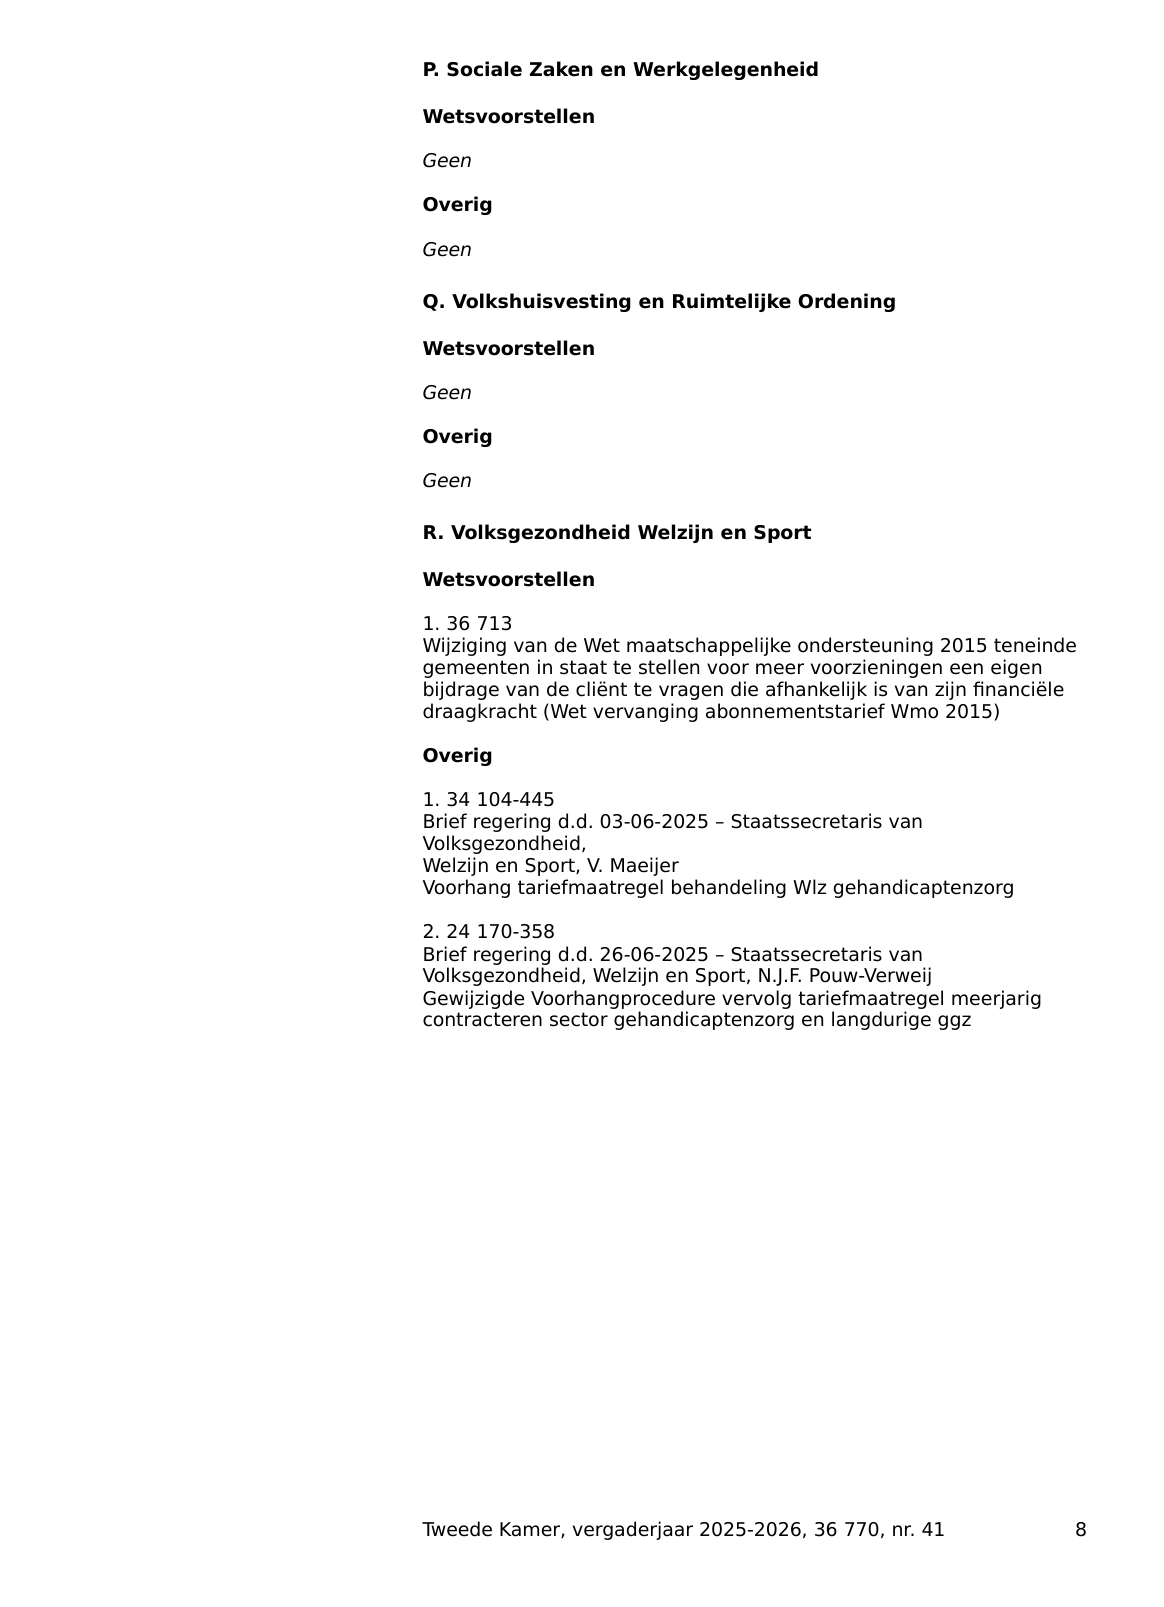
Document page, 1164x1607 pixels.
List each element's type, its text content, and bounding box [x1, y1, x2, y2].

text Gewijzigde Voorhangprocedure vervolg tariefmaatregel meerjarig contracteren sector gehandicaptenzorg en langdurige ggz [422, 987, 1087, 1031]
text Geen [422, 238, 1087, 261]
text Geen [422, 382, 1087, 404]
text Geen [422, 470, 1087, 492]
text Brief regering d.d. 03-06-2025 – Staatssecretaris van Volksgezondheid, [422, 811, 1087, 855]
subtitle Wetsvoorstellen [422, 569, 1087, 591]
subtitle Overig [422, 194, 1087, 216]
subtitle P. Sociale Zaken en Werkgelegenheid [422, 59, 1087, 81]
subtitle Wetsvoorstellen [422, 106, 1087, 128]
subtitle R. Volksgezondheid Welzijn en Sport [422, 522, 1087, 544]
text Voorhang tariefmaatregel behandeling Wlz gehandicaptenzorg [422, 877, 1087, 899]
text 1. 36 713 [422, 613, 1087, 635]
subtitle Overig [422, 426, 1087, 448]
subtitle Wetsvoorstellen [422, 337, 1087, 359]
subtitle Overig [422, 745, 1087, 767]
text Wijziging van de Wet maatschappelijke ondersteuning 2015 teneinde gemeenten in staat te stellen voor meer voorzieningen een eigen bijdrage van de cliënt te vragen die afhankelijk is van zijn financiële draagkracht (Wet vervanging abonnementstarief Wmo 2015) [422, 635, 1087, 723]
text Welzijn en Sport, V. Maeijer [422, 855, 1087, 877]
text Geen [422, 150, 1087, 172]
subtitle Q. Volkshuisvesting en Ruimtelijke Ordening [422, 291, 1087, 312]
text Brief regering d.d. 26-06-2025 – Staatssecretaris van Volksgezondheid, Welzijn en Sport, N.J.F. Pouw-Verweij [422, 943, 1087, 987]
text 1. 34 104-445 [422, 789, 1087, 811]
text 2. 24 170-358 [422, 921, 1087, 943]
